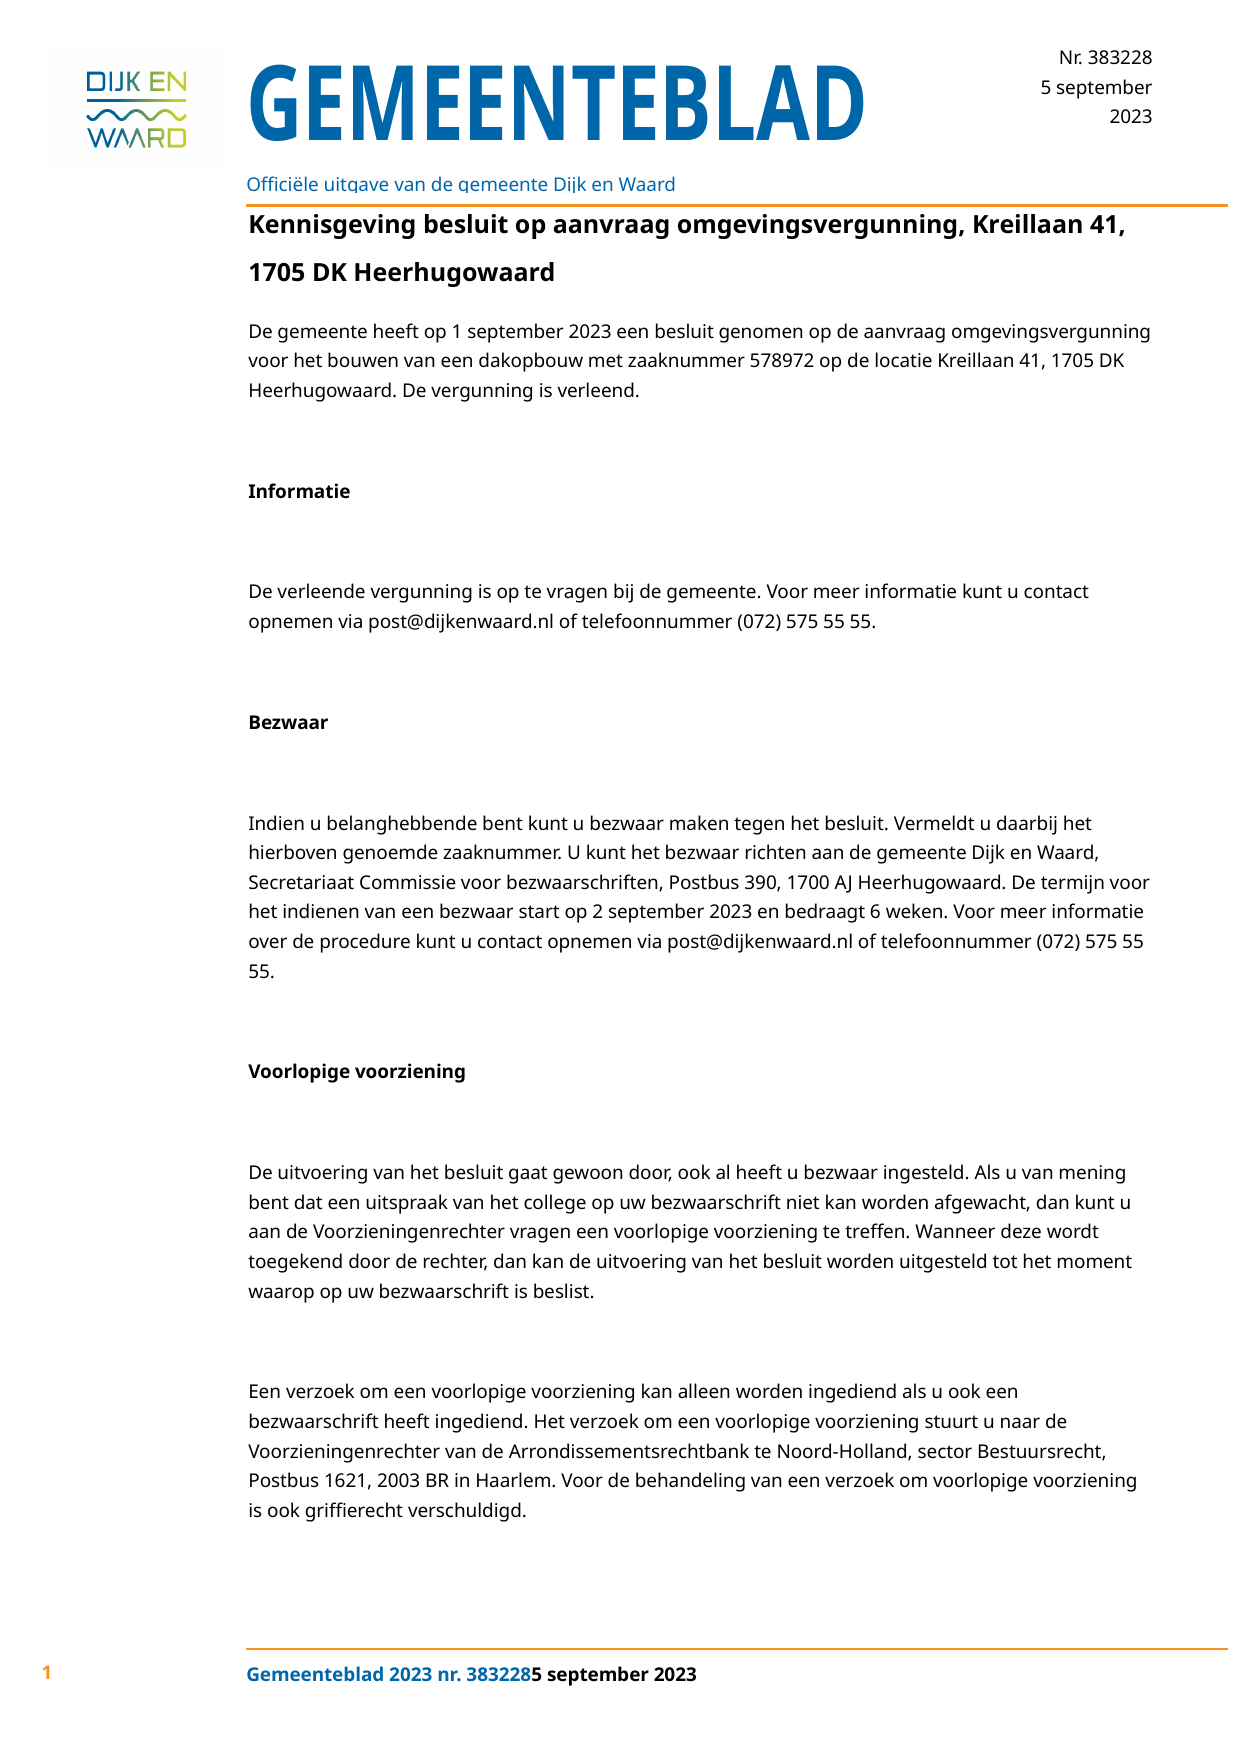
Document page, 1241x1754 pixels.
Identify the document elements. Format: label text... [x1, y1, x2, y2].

text Indien u belanghebbende bent kunt u bezwaar maken tegen het besluit. Vermeldt u daarbij het hierboven genoemde zaaknummer. U kunt het bezwaar richten aan de gemeente Dijk en Waard, Secretariaat Commissie voor bezwaarschriften, Postbus 390, 1700 AJ Heerhugowaard. De termijn voor het indienen van een bezwaar start op 2 september 2023 en bedraagt 6 weken. Voor meer informatie over de procedure kunt u contact opnemen via post@dijkenwaard.nl of telefoonnummer (072) 575 55 55. [248, 810, 1152, 984]
text Bezwaar [248, 709, 1152, 735]
text Een verzoek om een voorlopige voorziening kan alleen worden ingediend als u ook een bezwaarschrift heeft ingediend. Het verzoek om een voorlopige voorziening stuurt u naar de Voorzieningenrechter van de Arrondissementsrechtbank te Noord-Holland, sector Bestuursrecht, Postbus 1621, 2003 BR in Haarlem. Voor de behandeling van een verzoek om voorlopige voorziening is ook griffierecht verschuldigd. [248, 1379, 1152, 1523]
text De gemeente heeft op 1 september 2023 een besluit genomen op de aanvraag omgevingsvergunning voor het bouwen van een dakopbouw met zaaknummer 578972 op de locatie Kreillaan 41, 1705 DK Heerhugowaard. De vergunning is verleend. [248, 318, 1152, 403]
text De verleende vergunning is op te vragen bij de gemeente. Voor meer informatie kunt u contact opnemen via post@dijkenwaard.nl of telefoonnummer (072) 575 55 55. [248, 579, 1152, 634]
text De uitvoering van het besluit gaat gewoon door, ook al heeft u bezwaar ingesteld. Als u van mening bent dat een uitspraak van het college op uw bezwaarschrift niet kan worden afgewacht, dan kunt u aan de Voorzieningenrechter vragen een voorlopige voorziening te treffen. Wanneer deze wordt toegekend door de rechter, dan kan de uitvoering van het besluit worden uitgesteld tot het moment waarop op uw bezwaarschrift is beslist. [248, 1159, 1152, 1304]
text Informatie [248, 478, 1152, 504]
text Voorlopige voorziening [248, 1059, 1152, 1084]
picture [41, 47, 231, 172]
text Kennisgeving besluit op aanvraag omgevingsvergunning, Kreillaan 41, 1705 DK Heerhugowaard [248, 207, 1152, 288]
